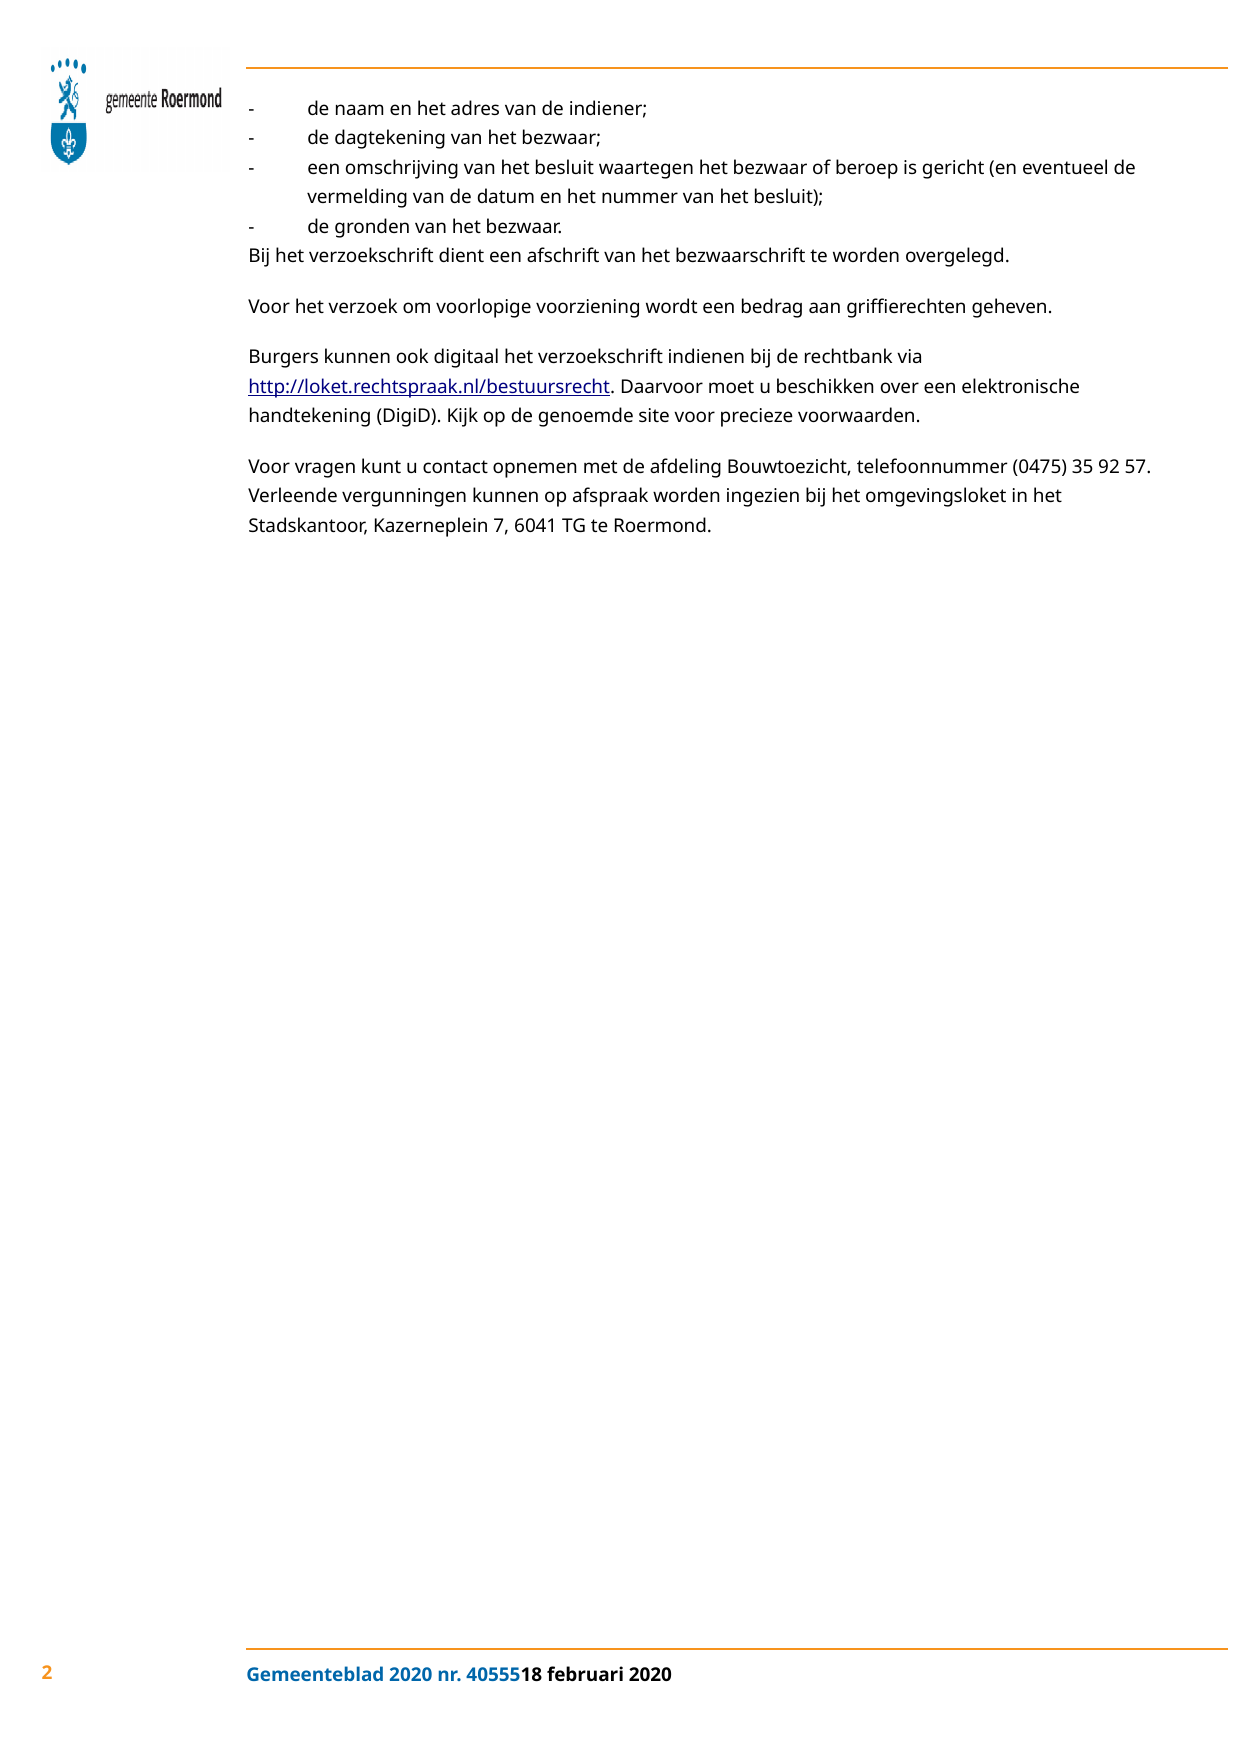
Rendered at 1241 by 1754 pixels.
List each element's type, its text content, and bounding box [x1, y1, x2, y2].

text Voor vragen kunt u contact opnemen met de afdeling Bouwtoezicht, telefoonnummer (0475) 35 92 57. Verleende vergunningen kunnen op afspraak worden ingezien bij het omgevingsloket in het Stadskantoor, Kazerneplein 7, 6041 TG te Roermond. [248, 453, 1152, 538]
list de dagtekening van het bezwaar; [248, 124, 1152, 150]
list de gronden van het bezwaar. [248, 213, 1152, 239]
text Bij het verzoekschrift dient een afschrift van het bezwaarschrift te worden overgelegd. [248, 243, 1152, 268]
text Voor het verzoek om voorlopige voorziening wordt een bedrag aan griffierechten geheven. [248, 293, 1152, 319]
picture [41, 47, 231, 172]
list een omschrijving van het besluit waartegen het bezwaar of beroep is gericht (en eventueel de vermelding van de datum en het nummer van het besluit); [248, 154, 1152, 209]
list de naam en het adres van de indiener; [248, 95, 1152, 121]
text Burgers kunnen ook digitaal het verzoekschrift indienen bij de rechtbank via http://loket.rechtspraak.nl/bestuursrecht. Daarvoor moet u beschikken over een elektronische handtekening (DigiD). Kijk op de genoemde site voor precieze voorwaarden. [248, 343, 1152, 428]
